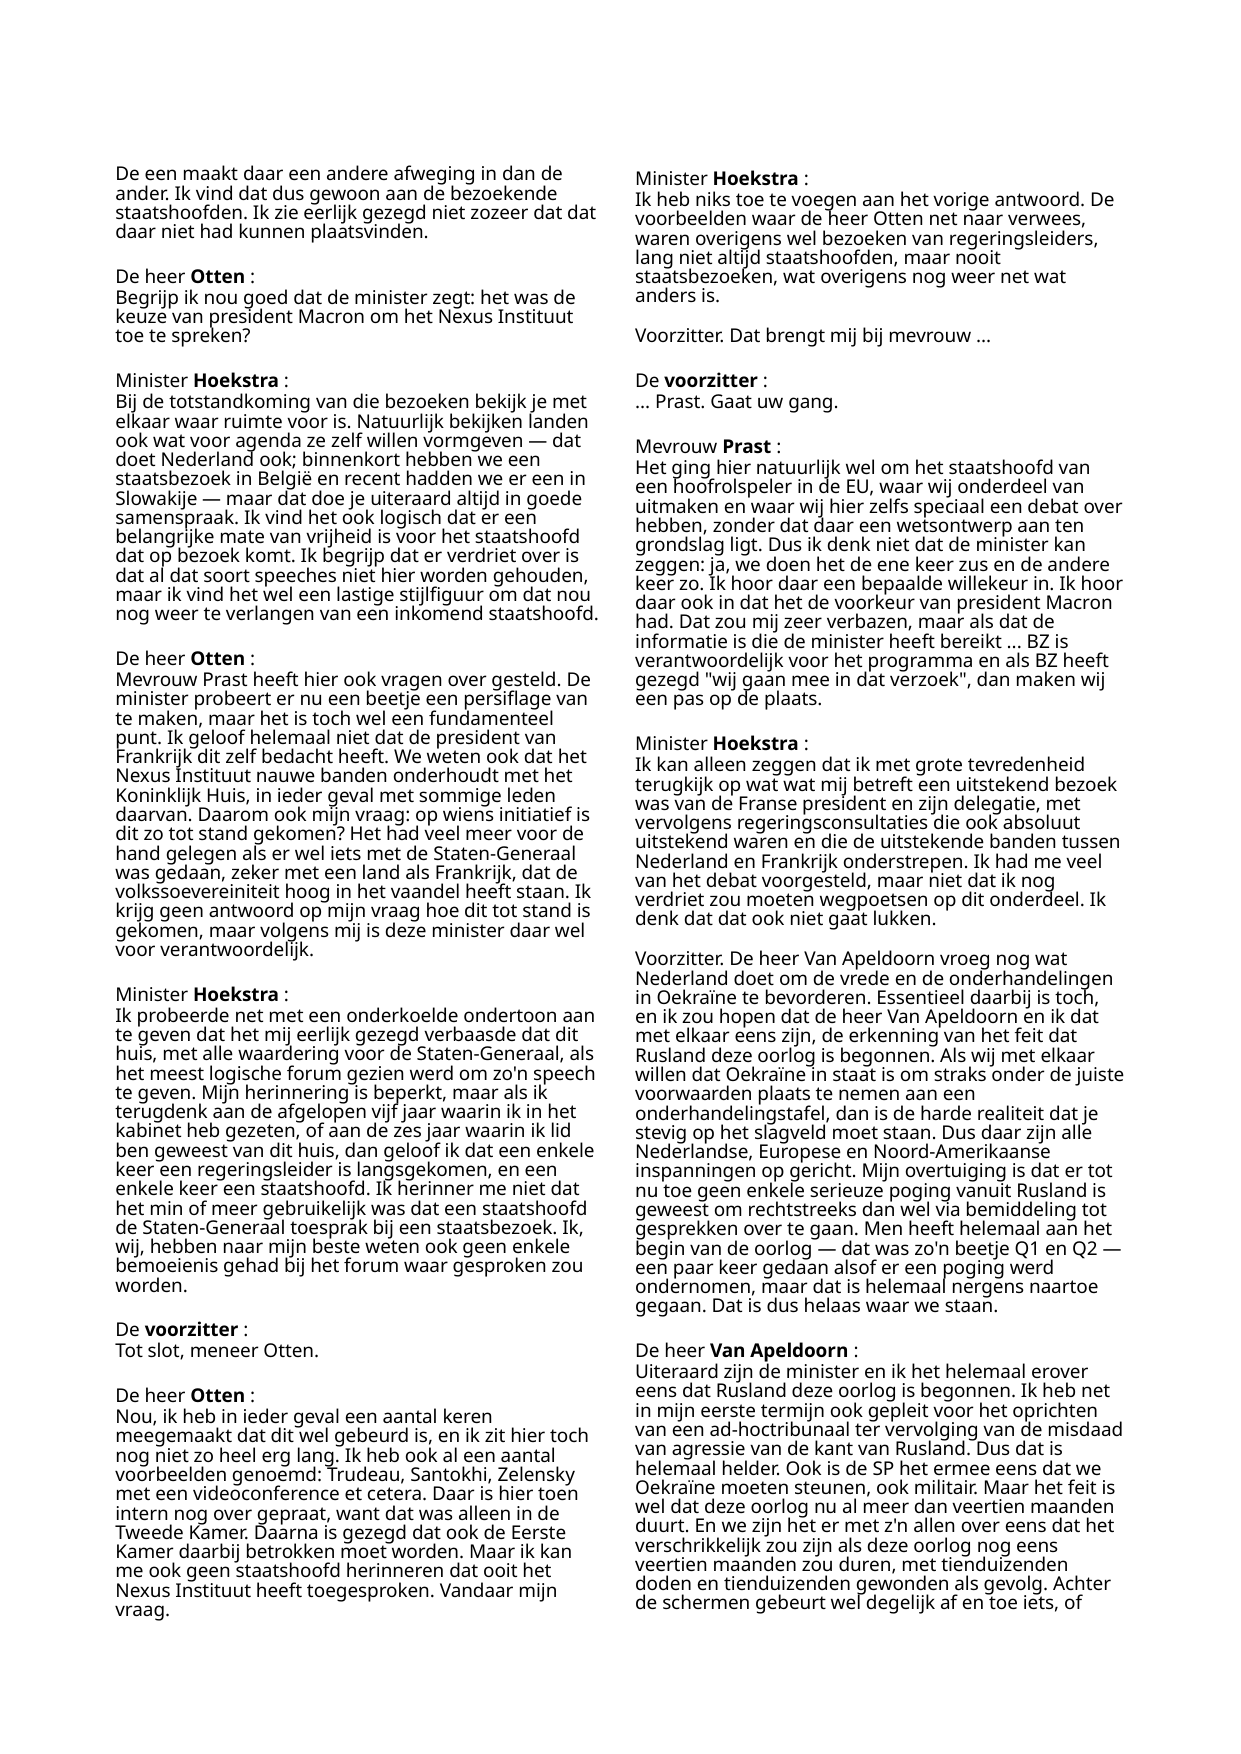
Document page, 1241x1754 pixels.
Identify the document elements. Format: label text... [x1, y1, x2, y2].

text De heer Otten : [115, 1382, 605, 1408]
text De voorzitter : [115, 1317, 605, 1342]
text De heer Otten : [115, 263, 605, 289]
text Mevrouw Prast : [635, 433, 1125, 459]
text Tot slot, meneer Otten. [115, 1342, 605, 1362]
text Minister Hoekstra : [115, 368, 605, 393]
text Ik probeerde net met een onderkoelde ondertoon aan te geven dat het mij eerlijk gezegd verbaasde dat dit huis, met alle waardering voor de Staten-Generaal, als het meest logische forum gezien werd om zo'n speech te geven. Mijn herinnering is beperkt, maar als ik terugdenk aan de afgelopen vijf jaar waarin ik in het kabinet heb gezeten, of aan de zes jaar waarin ik lid ben geweest van dit huis, dan geloof ik dat een enkele keer een regeringsleider is langsgekomen, en een enkele keer een staatshoofd. Ik herinner me niet dat het min of meer gebruikelijk was dat een staatshoofd de Staten-Generaal toesprak bij een staatsbezoek. Ik, wij, hebben naar mijn beste weten ook geen enkele bemoeienis gehad bij het forum waar gesproken zou worden. [115, 1007, 605, 1296]
text Ik kan alleen zeggen dat ik met grote tevredenheid terugkijk op wat wat mij betreft een uitstekend bezoek was van de Franse president en zijn delegatie, met vervolgens regeringsconsultaties die ook absoluut uitstekend waren en die de uitstekende banden tussen Nederland en Frankrijk onderstrepen. Ik had me veel van het debat voorgesteld, maar niet dat ik nog verdriet zou moeten wegpoetsen op dit onderdeel. Ik denk dat dat ook niet gaat lukken. [635, 756, 1125, 930]
text Mevrouw Prast heeft hier ook vragen over gesteld. De minister probeert er nu een beetje een persiflage van te maken, maar het is toch wel een fundamenteel punt. Ik geloof helemaal niet dat de president van Frankrijk dit zelf bedacht heeft. We weten ook dat het Nexus Instituut nauwe banden onderhoudt met het Koninklijk Huis, in ieder geval met sommige leden daarvan. Daarom ook mijn vraag: op wiens initiatief is dit zo tot stand gekomen? Het had veel meer voor de hand gelegen als er wel iets met de Staten-Generaal was gedaan, zeker met een land als Frankrijk, dat de volkssoevereiniteit hoog in het vaandel heeft staan. Ik krijg geen antwoord op mijn vraag hoe dit tot stand is gekomen, maar volgens mij is deze minister daar wel voor verantwoordelijk. [115, 671, 605, 960]
text Het ging hier natuurlijk wel om het staatshoofd van een hoofrolspeler in de EU, waar wij onderdeel van uitmaken en waar wij hier zelfs speciaal een debat over hebben, zonder dat daar een wetsontwerp aan ten grondslag ligt. Dus ik denk niet dat de minister kan zeggen: ja, we doen het de ene keer zus en de andere keer zo. Ik hoor daar een bepaalde willekeur in. Ik hoor daar ook in dat het de voorkeur van president Macron had. Dat zou mij zeer verbazen, maar als dat de informatie is die de minister heeft bereikt ... BZ is verantwoordelijk voor het programma en als BZ heeft gezegd "wij gaan mee in dat verzoek", dan maken wij een pas op de plaats. [635, 459, 1125, 710]
text De heer Van Apeldoorn : [635, 1337, 1125, 1363]
text Minister Hoekstra : [635, 731, 1125, 756]
text Voorzitter. De heer Van Apeldoorn vroeg nog wat Nederland doet om de vrede en de onderhandelingen in Oekraïne te bevorderen. Essentieel daarbij is toch, en ik zou hopen dat de heer Van Apeldoorn en ik dat met elkaar eens zijn, de erkenning van het feit dat Rusland deze oorlog is begonnen. Als wij met elkaar willen dat Oekraïne in staat is om straks onder de juiste voorwaarden plaats te nemen aan een onderhandelingstafel, dan is de harde realiteit dat je stevig op het slagveld moet staan. Dus daar zijn alle Nederlandse, Europese en Noord-Amerikaanse inspanningen op gericht. Mijn overtuiging is dat er tot nu toe geen enkele serieuze poging vanuit Rusland is geweest om rechtstreeks dan wel via bemiddeling tot gesprekken over te gaan. Men heeft helemaal aan het begin van de oorlog — dat was zo'n beetje Q1 en Q2 — een paar keer gedaan alsof er een poging werd ondernomen, maar dat is helemaal nergens naartoe gegaan. Dat is dus helaas waar we staan. [635, 950, 1125, 1317]
text Uiteraard zijn de minister en ik het helemaal erover eens dat Rusland deze oorlog is begonnen. Ik heb net in mijn eerste termijn ook gepleit voor het oprichten van een ad-hoctribunaal ter vervolging van de misdaad van agressie van de kant van Rusland. Dus dat is helemaal helder. Ook is de SP het ermee eens dat we Oekraïne moeten steunen, ook militair. Maar het feit is wel dat deze oorlog nu al meer dan veertien maanden duurt. En we zijn het er met z'n allen over eens dat het verschrikkelijk zou zijn als deze oorlog nog eens veertien maanden zou duren, met tienduizenden doden en tienduizenden gewonden als gevolg. Achter de schermen gebeurt wel degelijk af en toe iets, of [635, 1363, 1125, 1614]
text Bij de totstandkoming van die bezoeken bekijk je met elkaar waar ruimte voor is. Natuurlijk bekijken landen ook wat voor agenda ze zelf willen vormgeven — dat doet Nederland ook; binnenkort hebben we een staatsbezoek in België en recent hadden we er een in Slowakije — maar dat doe je uiteraard altijd in goede samenspraak. Ik vind het ook logisch dat er een belangrijke mate van vrijheid is voor het staatshoofd dat op bezoek komt. Ik begrijp dat er verdriet over is dat al dat soort speeches niet hier worden gehouden, maar ik vind het wel een lastige stijlfiguur om dat nou nog weer te verlangen van een inkomend staatshoofd. [115, 393, 605, 624]
text De voorzitter : [635, 368, 1125, 393]
text De een maakt daar een andere afweging in dan de ander. Ik vind dat dus gewoon aan de bezoekende staatshoofden. Ik zie eerlijk gezegd niet zozeer dat dat daar niet had kunnen plaatsvinden. [115, 165, 605, 242]
text ... Prast. Gaat uw gang. [635, 393, 1125, 413]
text Nou, ik heb in ieder geval een aantal keren meegemaakt dat dit wel gebeurd is, en ik zit hier toch nog niet zo heel erg lang. Ik heb ook al een aantal voorbeelden genoemd: Trudeau, Santokhi, Zelensky met een videoconference et cetera. Daar is hier toen intern nog over gepraat, want dat was alleen in de Tweede Kamer. Daarna is gezegd dat ook de Eerste Kamer daarbij betrokken moet worden. Maar ik kan me ook geen staatshoofd herinneren dat ooit het Nexus Instituut heeft toegesproken. Vandaar mijn vraag. [115, 1408, 605, 1620]
text Minister Hoekstra : [635, 165, 1125, 191]
text Minister Hoekstra : [115, 981, 605, 1007]
text De heer Otten : [115, 645, 605, 671]
text Ik heb niks toe te voegen aan het vorige antwoord. De voorbeelden waar de heer Otten net naar verwees, waren overigens wel bezoeken van regeringsleiders, lang niet altijd staatshoofden, maar nooit staatsbezoeken, wat overigens nog weer net wat anders is. [635, 191, 1125, 307]
text Begrijp ik nou goed dat de minister zegt: het was de keuze van president Macron om het Nexus Instituut toe te spreken? [115, 289, 605, 347]
text Voorzitter. Dat brengt mij bij mevrouw ... [635, 327, 1125, 347]
